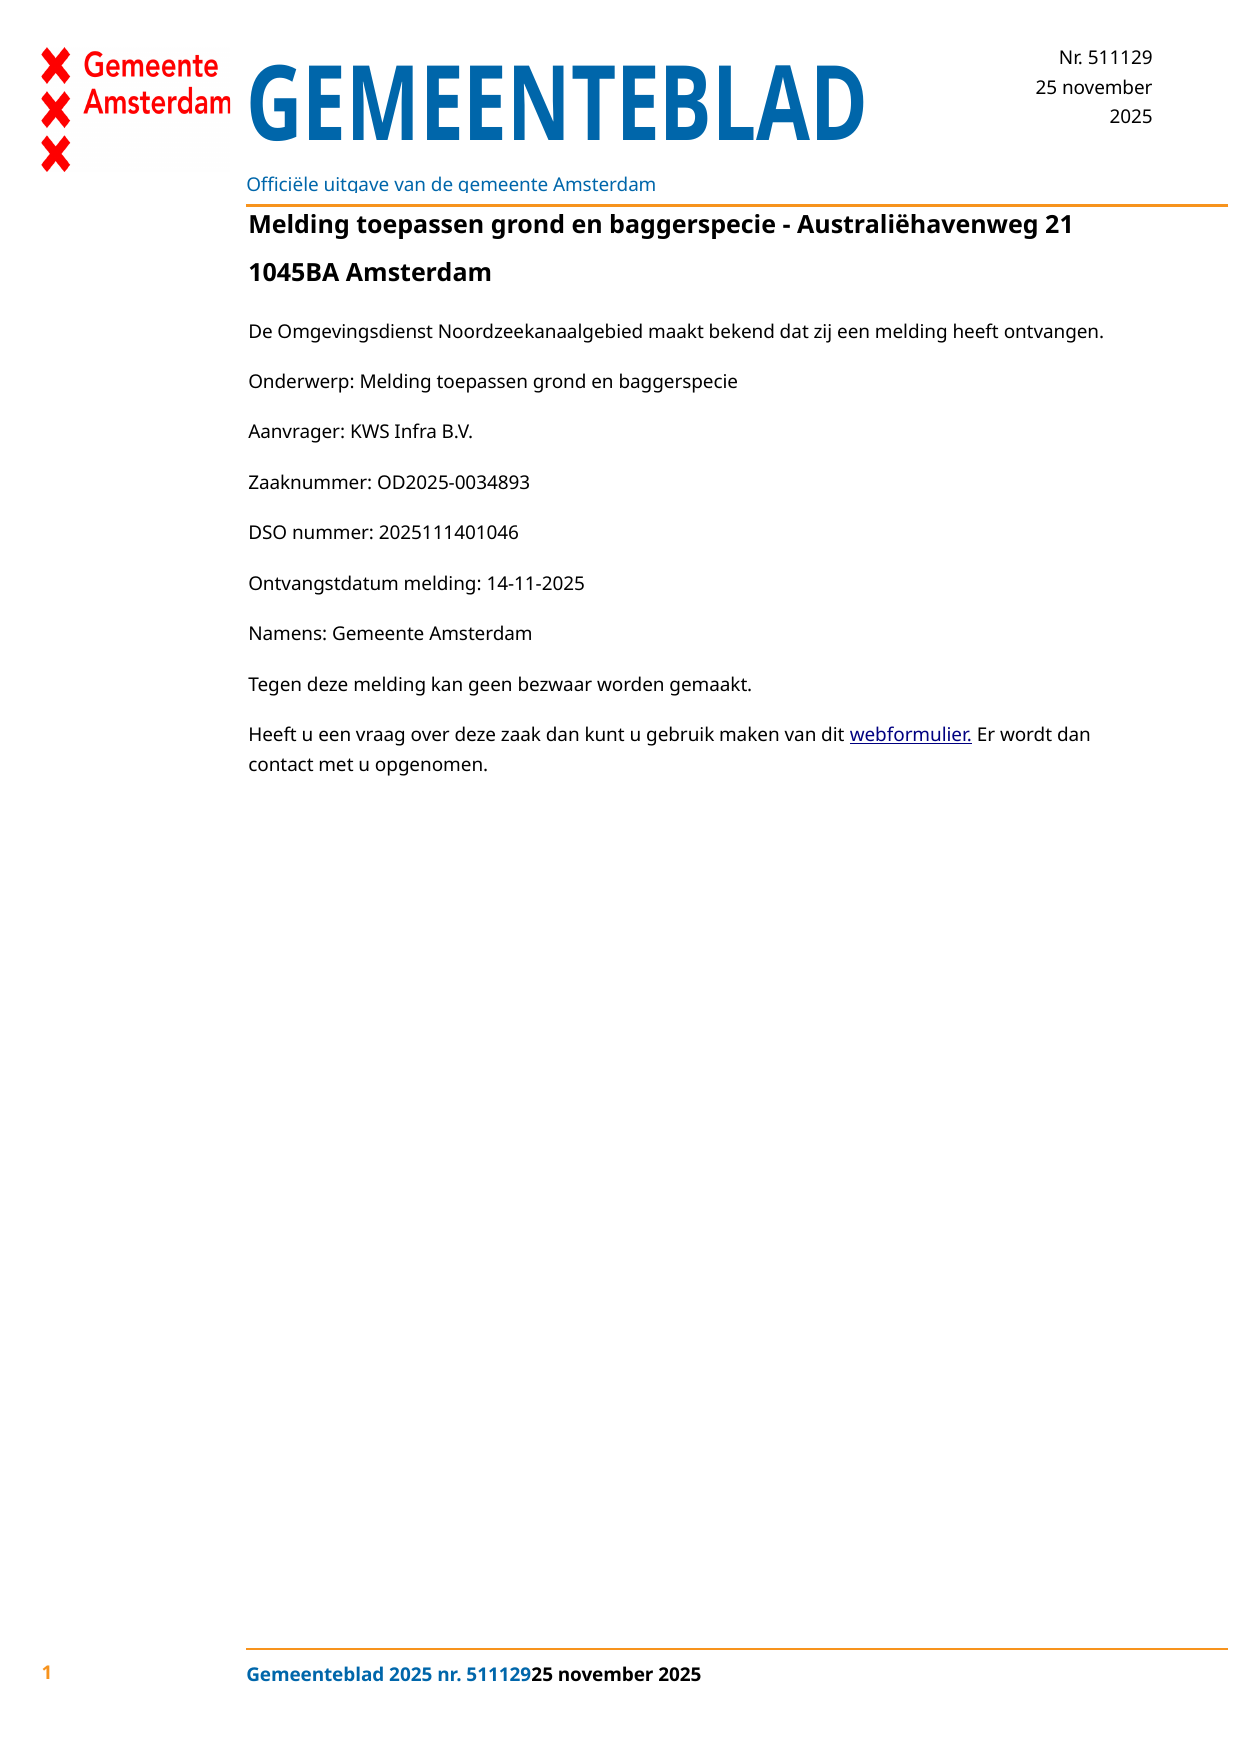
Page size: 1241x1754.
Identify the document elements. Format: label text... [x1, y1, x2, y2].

text Aanvrager: KWS Infra B.V. [248, 419, 1152, 444]
text Tegen deze melding kan geen bezwaar worden gemaakt. [248, 671, 1152, 697]
text Heeft u een vraag over deze zaak dan kunt u gebruik maken van dit webformulier. Er wordt dan contact met u opgenomen. [248, 721, 1152, 777]
picture [41, 47, 231, 172]
text De Omgevingsdienst Noordzeekanaalgebied maakt bekend dat zij een melding heeft ontvangen. [248, 318, 1152, 344]
text DSO nummer: 2025111401046 [248, 519, 1152, 545]
text Melding toepassen grond en baggerspecie - Australiëhavenweg 21 1045BA Amsterdam [248, 207, 1152, 288]
text Namens: Gemeente Amsterdam [248, 620, 1152, 646]
text Zaaknummer: OD2025-0034893 [248, 469, 1152, 495]
text Onderwerp: Melding toepassen grond en baggerspecie [248, 368, 1152, 394]
text Ontvangstdatum melding: 14-11-2025 [248, 570, 1152, 596]
